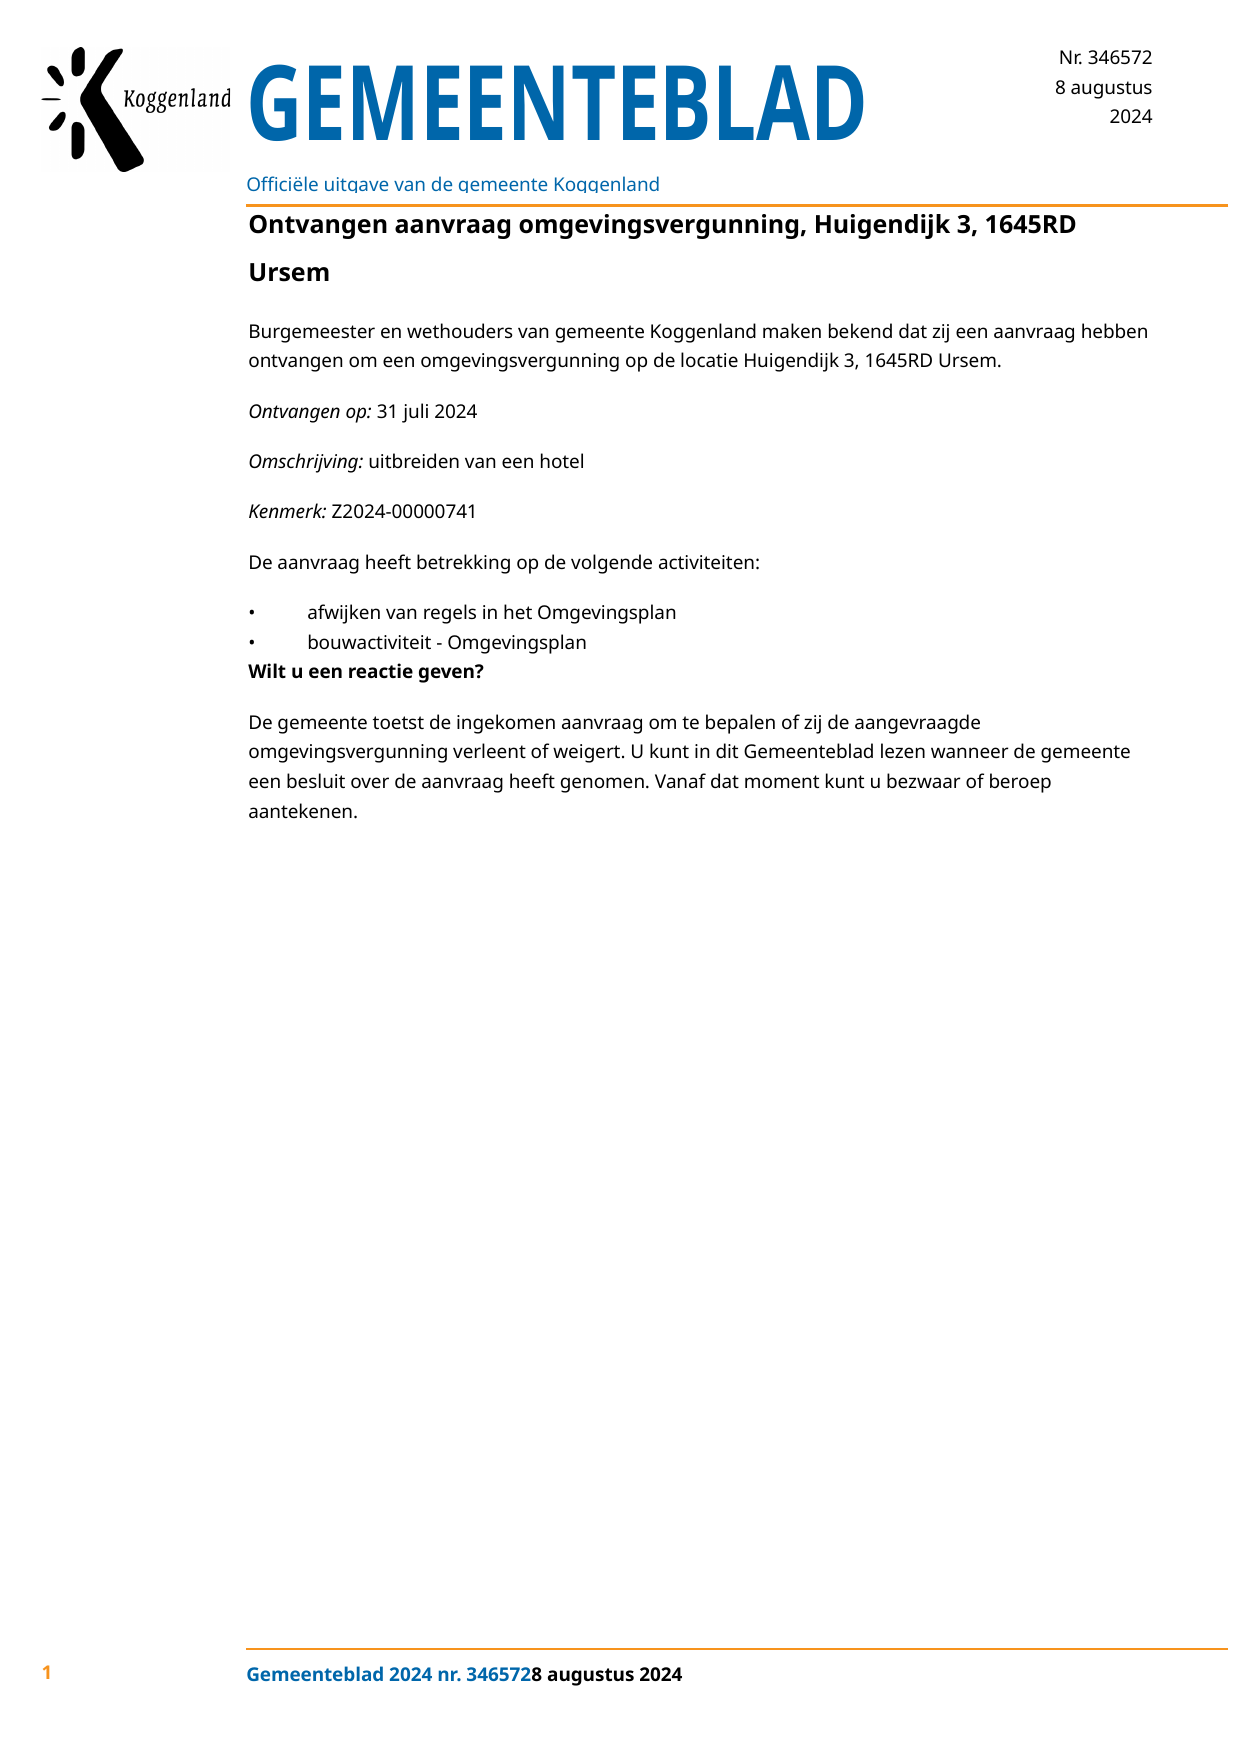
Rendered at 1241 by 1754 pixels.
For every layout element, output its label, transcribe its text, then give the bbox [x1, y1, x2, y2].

text Ontvangen aanvraag omgevingsvergunning, Huigendijk 3, 1645RD Ursem [248, 207, 1152, 288]
picture [41, 47, 231, 172]
text Wilt u een reactie geven? [248, 659, 1152, 684]
text Burgemeester en wethouders van gemeente Koggenland maken bekend dat zij een aanvraag hebben ontvangen om een omgevingsvergunning op de locatie Huigendijk 3, 1645RD Ursem. [248, 318, 1152, 373]
text De gemeente toetst de ingekomen aanvraag om te bepalen of zij de aangevraagde omgevingsvergunning verleent of weigert. U kunt in dit Gemeenteblad lezen wanneer de gemeente een besluit over de aanvraag heeft genomen. Vanaf dat moment kunt u bezwaar of beroep aantekenen. [248, 709, 1152, 824]
text De aanvraag heeft betrekking op de volgende activiteiten: [248, 549, 1152, 575]
list bouwactiviteit - Omgevingsplan [248, 629, 1152, 655]
list afwijken van regels in het Omgevingsplan [248, 599, 1152, 625]
text Kenmerk: Z2024-00000741 [248, 499, 1152, 524]
text Omschrijving: uitbreiden van een hotel [248, 448, 1152, 474]
text Ontvangen op: 31 juli 2024 [248, 398, 1152, 424]
